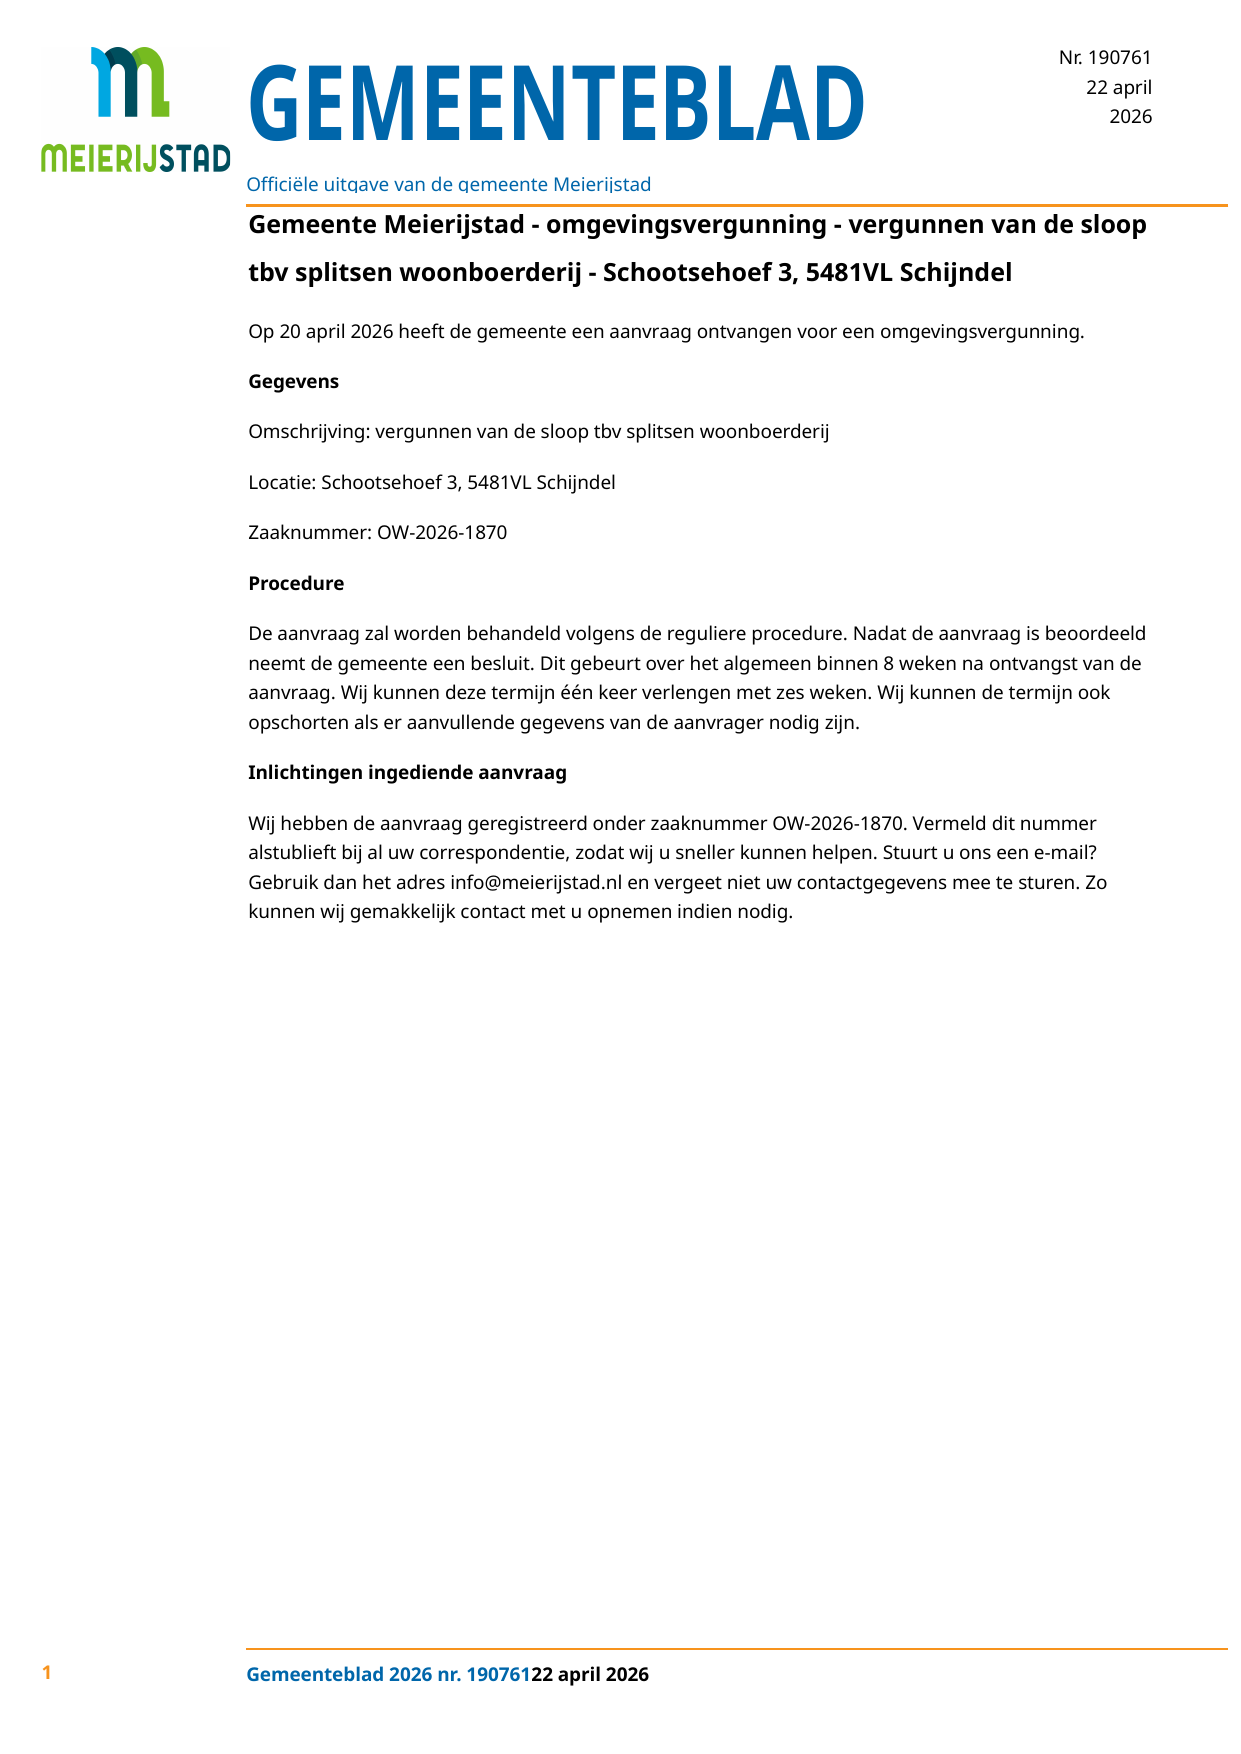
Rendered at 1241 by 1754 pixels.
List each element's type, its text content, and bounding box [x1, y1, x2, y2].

text Inlichtingen ingediende aanvraag [248, 759, 1152, 785]
text Op 20 april 2026 heeft de gemeente een aanvraag ontvangen voor een omgevingsvergunning. [248, 318, 1152, 344]
text Omschrijving: vergunnen van de sloop tbv splitsen woonboerderij [248, 419, 1152, 444]
text Zaaknummer: OW-2026-1870 [248, 519, 1152, 545]
text Wij hebben de aanvraag geregistreerd onder zaaknummer OW-2026-1870. Vermeld dit nummer alstublieft bij al uw correspondentie, zodat wij u sneller kunnen helpen. Stuurt u ons een e-mail? Gebruik dan het adres info@meierijstad.nl en vergeet niet uw contactgegevens mee te sturen. Zo kunnen wij gemakkelijk contact met u opnemen indien nodig. [248, 810, 1152, 924]
text Gegevens [248, 368, 1152, 394]
text De aanvraag zal worden behandeld volgens de reguliere procedure. Nadat de aanvraag is beoordeeld neemt de gemeente een besluit. Dit gebeurt over het algemeen binnen 8 weken na ontvangst van de aanvraag. Wij kunnen deze termijn één keer verlengen met zes weken. Wij kunnen de termijn ook opschorten als er aanvullende gegevens van de aanvrager nodig zijn. [248, 620, 1152, 735]
text Locatie: Schootsehoef 3, 5481VL Schijndel [248, 469, 1152, 495]
text Procedure [248, 570, 1152, 596]
text Gemeente Meierijstad - omgevingsvergunning - vergunnen van de sloop tbv splitsen woonboerderij - Schootsehoef 3, 5481VL Schijndel [248, 207, 1152, 288]
picture [41, 47, 231, 172]
